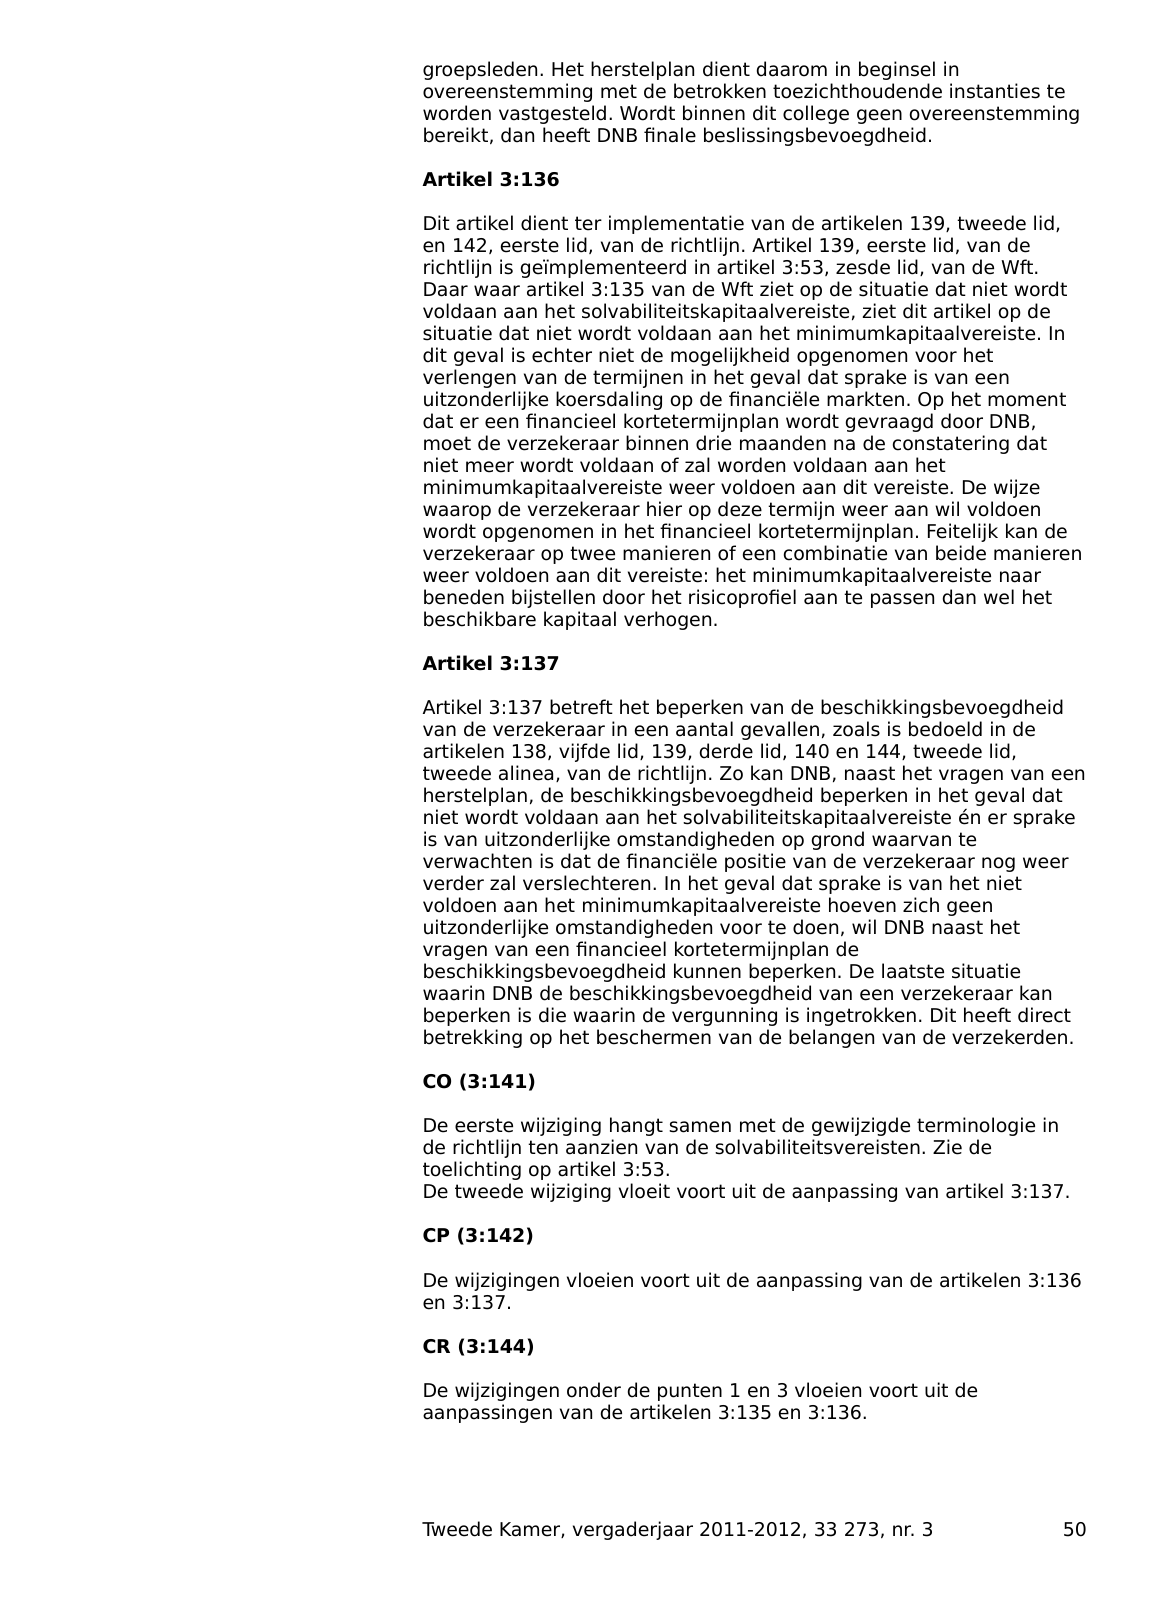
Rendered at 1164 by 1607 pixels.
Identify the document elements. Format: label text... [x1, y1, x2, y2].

subtitle CP (3:142) [422, 1225, 1087, 1247]
text groepsleden. Het herstelplan dient daarom in beginsel in overeenstemming met de betrokken toezichthoudende instanties te worden vastgesteld. Wordt binnen dit college geen overeenstemming bereikt, dan heeft DNB finale beslissingsbevoegdheid. [422, 59, 1087, 147]
subtitle Artikel 3:136 [422, 169, 1087, 191]
subtitle CR (3:144) [422, 1336, 1087, 1358]
text De tweede wijziging vloeit voort uit de aanpassing van artikel 3:137. [422, 1181, 1087, 1203]
text Artikel 3:137 betreft het beperken van de beschikkingsbevoegdheid van de verzekeraar in een aantal gevallen, zoals is bedoeld in de artikelen 138, vijfde lid, 139, derde lid, 140 en 144, tweede lid, tweede alinea, van de richtlijn. Zo kan DNB, naast het vragen van een herstelplan, de beschikkingsbevoegdheid beperken in het geval dat niet wordt voldaan aan het solvabiliteitskapitaalvereiste én er sprake is van uitzonderlijke omstandigheden op grond waarvan te verwachten is dat de financiële positie van de verzekeraar nog weer verder zal verslechteren. In het geval dat sprake is van het niet voldoen aan het minimumkapitaalvereiste hoeven zich geen uitzonderlijke omstandigheden voor te doen, wil DNB naast het vragen van een financieel kortetermijnplan de beschikkingsbevoegdheid kunnen beperken. De laatste situatie waarin DNB de beschikkingsbevoegdheid van een verzekeraar kan beperken is die waarin de vergunning is ingetrokken. Dit heeft direct betrekking op het beschermen van de belangen van de verzekerden. [422, 697, 1087, 1049]
text De wijzigingen vloeien voort uit de aanpassing van de artikelen 3:136 en 3:137. [422, 1269, 1087, 1313]
subtitle CO (3:141) [422, 1071, 1087, 1093]
text Dit artikel dient ter implementatie van de artikelen 139, tweede lid, en 142, eerste lid, van de richtlijn. Artikel 139, eerste lid, van de richtlijn is geïmplementeerd in artikel 3:53, zesde lid, van de Wft. Daar waar artikel 3:135 van de Wft ziet op de situatie dat niet wordt voldaan aan het solvabiliteitskapitaalvereiste, ziet dit artikel op de situatie dat niet wordt voldaan aan het minimumkapitaalvereiste. In dit geval is echter niet de mogelijkheid opgenomen voor het verlengen van de termijnen in het geval dat sprake is van een uitzonderlijke koersdaling op de financiële markten. Op het moment dat er een financieel kortetermijnplan wordt gevraagd door DNB, moet de verzekeraar binnen drie maanden na de constatering dat niet meer wordt voldaan of zal worden voldaan aan het minimumkapitaalvereiste weer voldoen aan dit vereiste. De wijze waarop de verzekeraar hier op deze termijn weer aan wil voldoen wordt opgenomen in het financieel kortetermijnplan. Feitelijk kan de verzekeraar op twee manieren of een combinatie van beide manieren weer voldoen aan dit vereiste: het minimumkapitaalvereiste naar beneden bijstellen door het risicoprofiel aan te passen dan wel het beschikbare kapitaal verhogen. [422, 213, 1087, 631]
text De wijzigingen onder de punten 1 en 3 vloeien voort uit de aanpassingen van de artikelen 3:135 en 3:136. [422, 1380, 1087, 1424]
subtitle Artikel 3:137 [422, 653, 1087, 675]
text De eerste wijziging hangt samen met de gewijzigde terminologie in de richtlijn ten aanzien van de solvabiliteitsvereisten. Zie de toelichting op artikel 3:53. [422, 1115, 1087, 1181]
